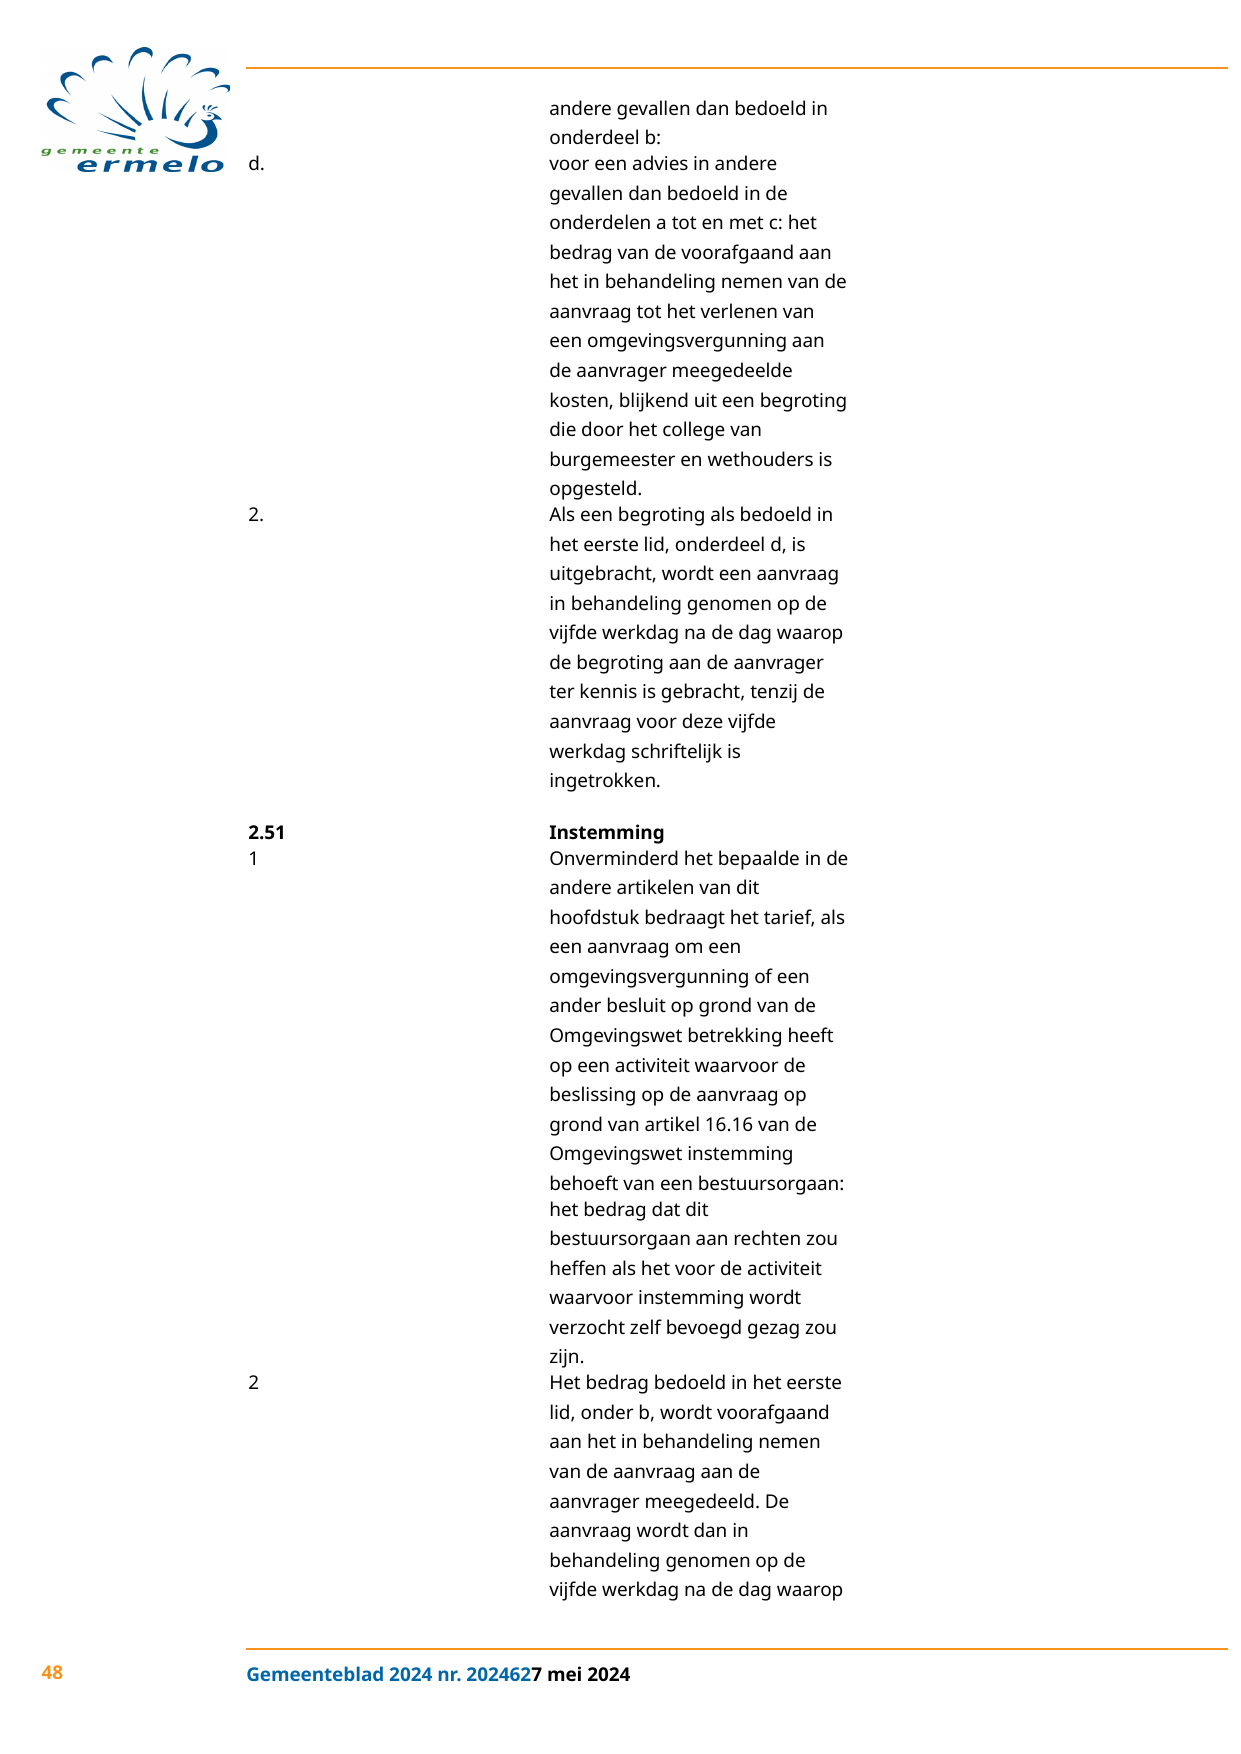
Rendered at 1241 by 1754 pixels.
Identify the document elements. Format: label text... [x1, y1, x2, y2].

table_cell [248, 95, 549, 150]
table_cell 2. [248, 501, 549, 793]
table_cell [248, 1196, 549, 1369]
table_cell 1 [248, 845, 549, 1196]
table_cell voor een advies in andere gevallen dan bedoeld in de onderdelen a tot en met c: het bedrag van de voorafgaand aan het in behandeling nemen van de aanvraag tot het verlenen van een omgevingsvergunning aan de aanvrager meegedeelde kosten, blijkend uit een begroting die door het college van burgemeester en wethouders is opgesteld. [549, 150, 850, 501]
table_cell Instemming [549, 819, 850, 845]
table_cell 2 [248, 1370, 549, 1602]
table_cell Het bedrag bedoeld in het eerste lid, onder b, wordt voorafgaand aan het in behandeling nemen van de aanvraag aan de aanvrager meegedeeld. De aanvraag wordt dan in behandeling genomen op de vijfde werkdag na de dag waarop [549, 1370, 850, 1602]
table_cell [549, 793, 850, 819]
table_cell [850, 1370, 1152, 1602]
table_cell [850, 793, 1152, 819]
table_cell andere gevallen dan bedoeld in onderdeel b: [549, 95, 850, 150]
table_cell [850, 150, 1152, 501]
table_cell [850, 1196, 1152, 1369]
table_cell [850, 95, 1152, 150]
table_cell [248, 793, 549, 819]
table_cell [850, 819, 1152, 845]
table_cell [850, 501, 1152, 793]
table_cell Als een begroting als bedoeld in het eerste lid, onderdeel d, is uitgebracht, wordt een aanvraag in behandeling genomen op de vijfde werkdag na de dag waarop de begroting aan de aanvrager ter kennis is gebracht, tenzij de aanvraag voor deze vijfde werkdag schriftelijk is ingetrokken. [549, 501, 850, 793]
table_cell 2.51 [248, 819, 549, 845]
table_cell het bedrag dat dit bestuursorgaan aan rechten zou heffen als het voor de activiteit waarvoor instemming wordt verzocht zelf bevoegd gezag zou zijn. [549, 1196, 850, 1369]
table_cell d. [248, 150, 549, 501]
picture [41, 47, 231, 172]
table_cell Onverminderd het bepaalde in de andere artikelen van dit hoofdstuk bedraagt het tarief, als een aanvraag om een omgevingsvergunning of een ander besluit op grond van de Omgevingswet betrekking heeft op een activiteit waarvoor de beslissing op de aanvraag op grond van artikel 16.16 van de Omgevingswet instemming behoeft van een bestuursorgaan: [549, 845, 850, 1196]
table_cell [850, 845, 1152, 1196]
